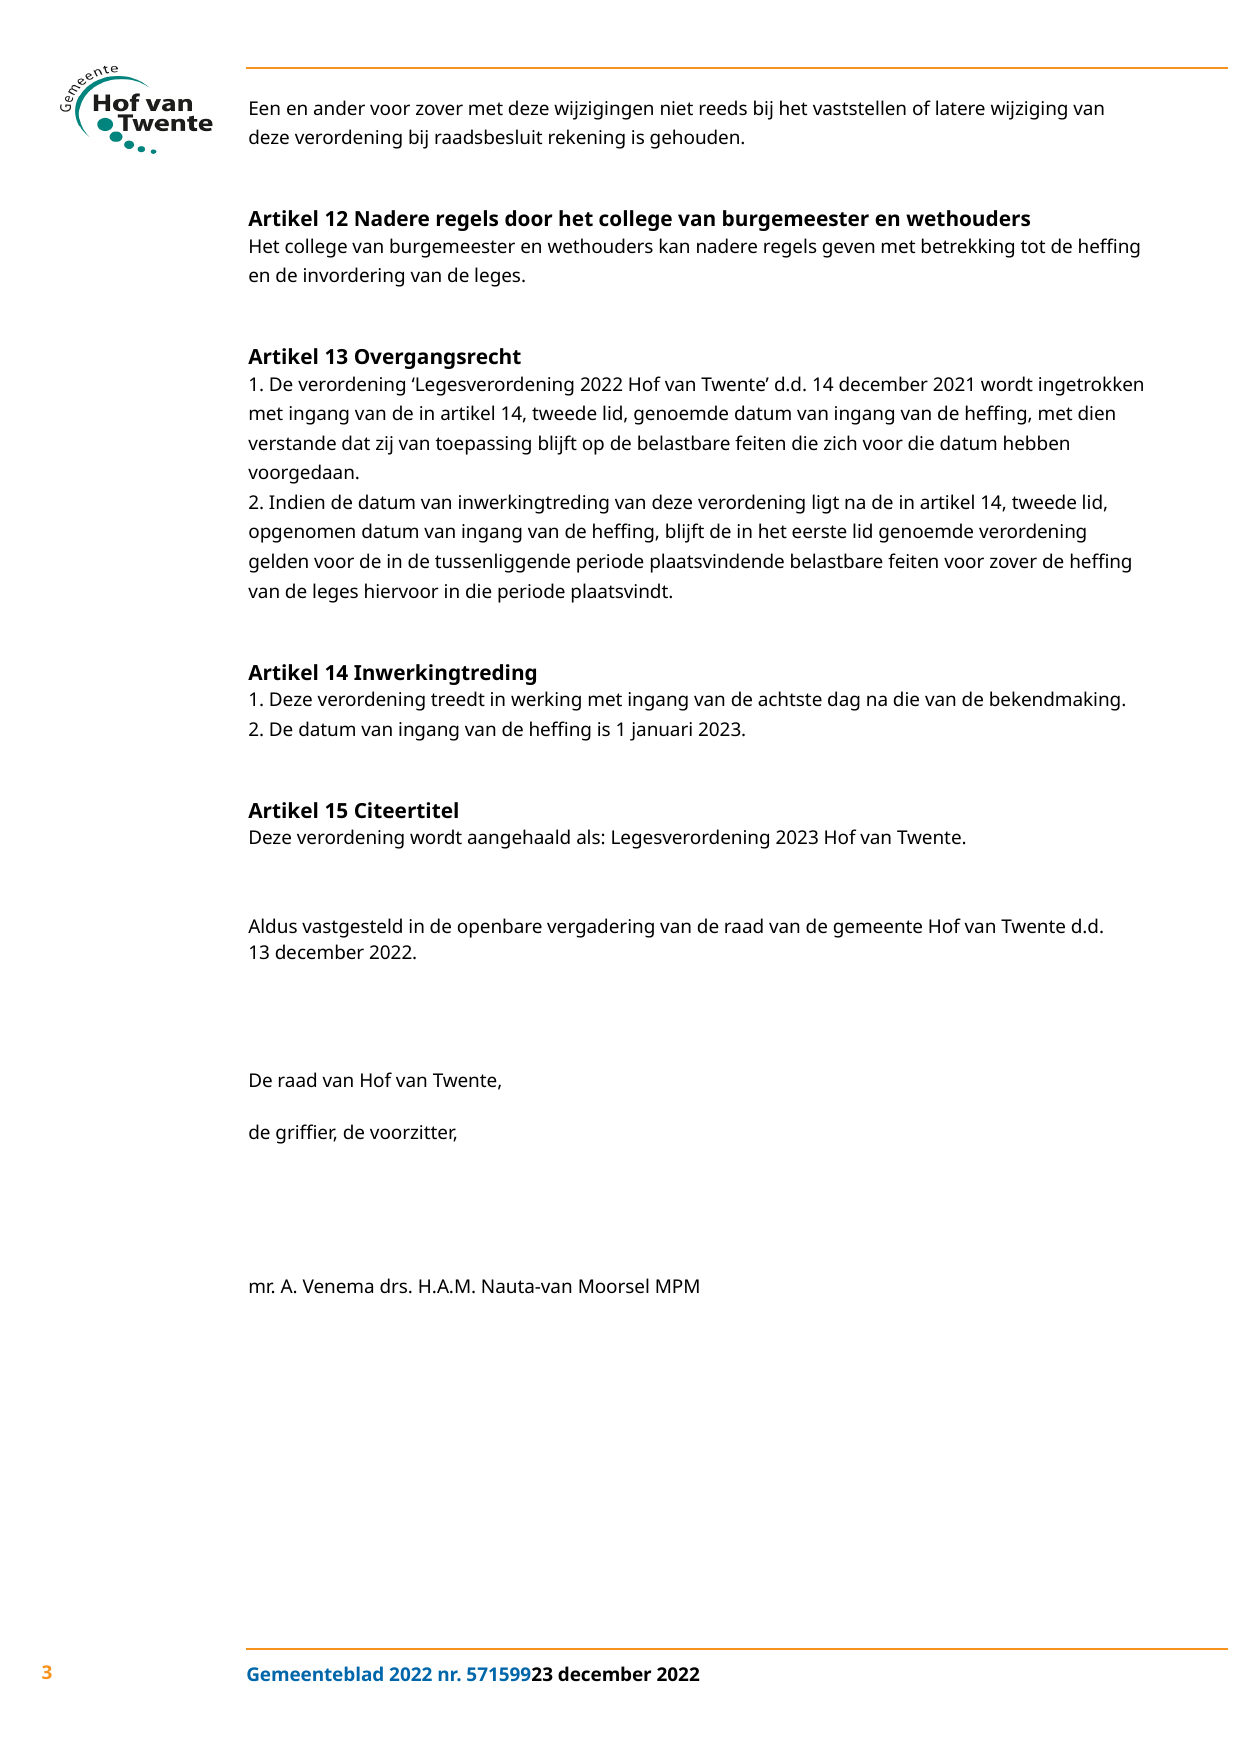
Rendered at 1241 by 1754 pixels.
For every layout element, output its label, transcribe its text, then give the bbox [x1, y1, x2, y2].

text Artikel 13 Overgangsrecht [248, 342, 1152, 371]
text de griffier, de voorzitter, [248, 1119, 1152, 1145]
text 2. Indien de datum van inwerkingtreding van deze verordening ligt na de in artikel 14, tweede lid, opgenomen datum van ingang van de heffing, blijft de in het eerste lid genoemde verordening gelden voor de in de tussenliggende periode plaatsvindende belastbare feiten voor zover de heffing van de leges hiervoor in die periode plaatsvindt. [248, 489, 1152, 604]
text Artikel 12 Nadere regels door het college van burgemeester en wethouders [248, 204, 1152, 233]
text Het college van burgemeester en wethouders kan nadere regels geven met betrekking tot de heffing en de invordering van de leges. [248, 233, 1152, 288]
text 13 december 2022. [248, 939, 1152, 964]
text De raad van Hof van Twente, [248, 1067, 1152, 1093]
text 1. De verordening ‘Legesverordening 2022 Hof van Twente’ d.d. 14 december 2021 wordt ingetrokken met ingang van de in artikel 14, tweede lid, genoemde datum van ingang van de heffing, met dien verstande dat zij van toepassing blijft op de belastbare feiten die zich voor die datum hebben voorgedaan. [248, 371, 1152, 485]
picture [41, 47, 231, 172]
text Een en ander voor zover met deze wijzigingen niet reeds bij het vaststellen of latere wijziging van deze verordening bij raadsbesluit rekening is gehouden. [248, 95, 1152, 150]
text Artikel 15 Citeertitel [248, 796, 1152, 824]
text Deze verordening wordt aangehaald als: Legesverordening 2023 Hof van Twente. [248, 824, 1152, 850]
text 2. De datum van ingang van de heffing is 1 januari 2023. [248, 716, 1152, 742]
text Artikel 14 Inwerkingtreding [248, 658, 1152, 686]
text 1. Deze verordening treedt in werking met ingang van de achtste dag na die van de bekendmaking. [248, 686, 1152, 712]
text mr. A. Venema drs. H.A.M. Nauta-van Moorsel MPM [248, 1273, 1152, 1299]
text Aldus vastgesteld in de openbare vergadering van de raad van de gemeente Hof van Twente d.d. [248, 913, 1152, 939]
